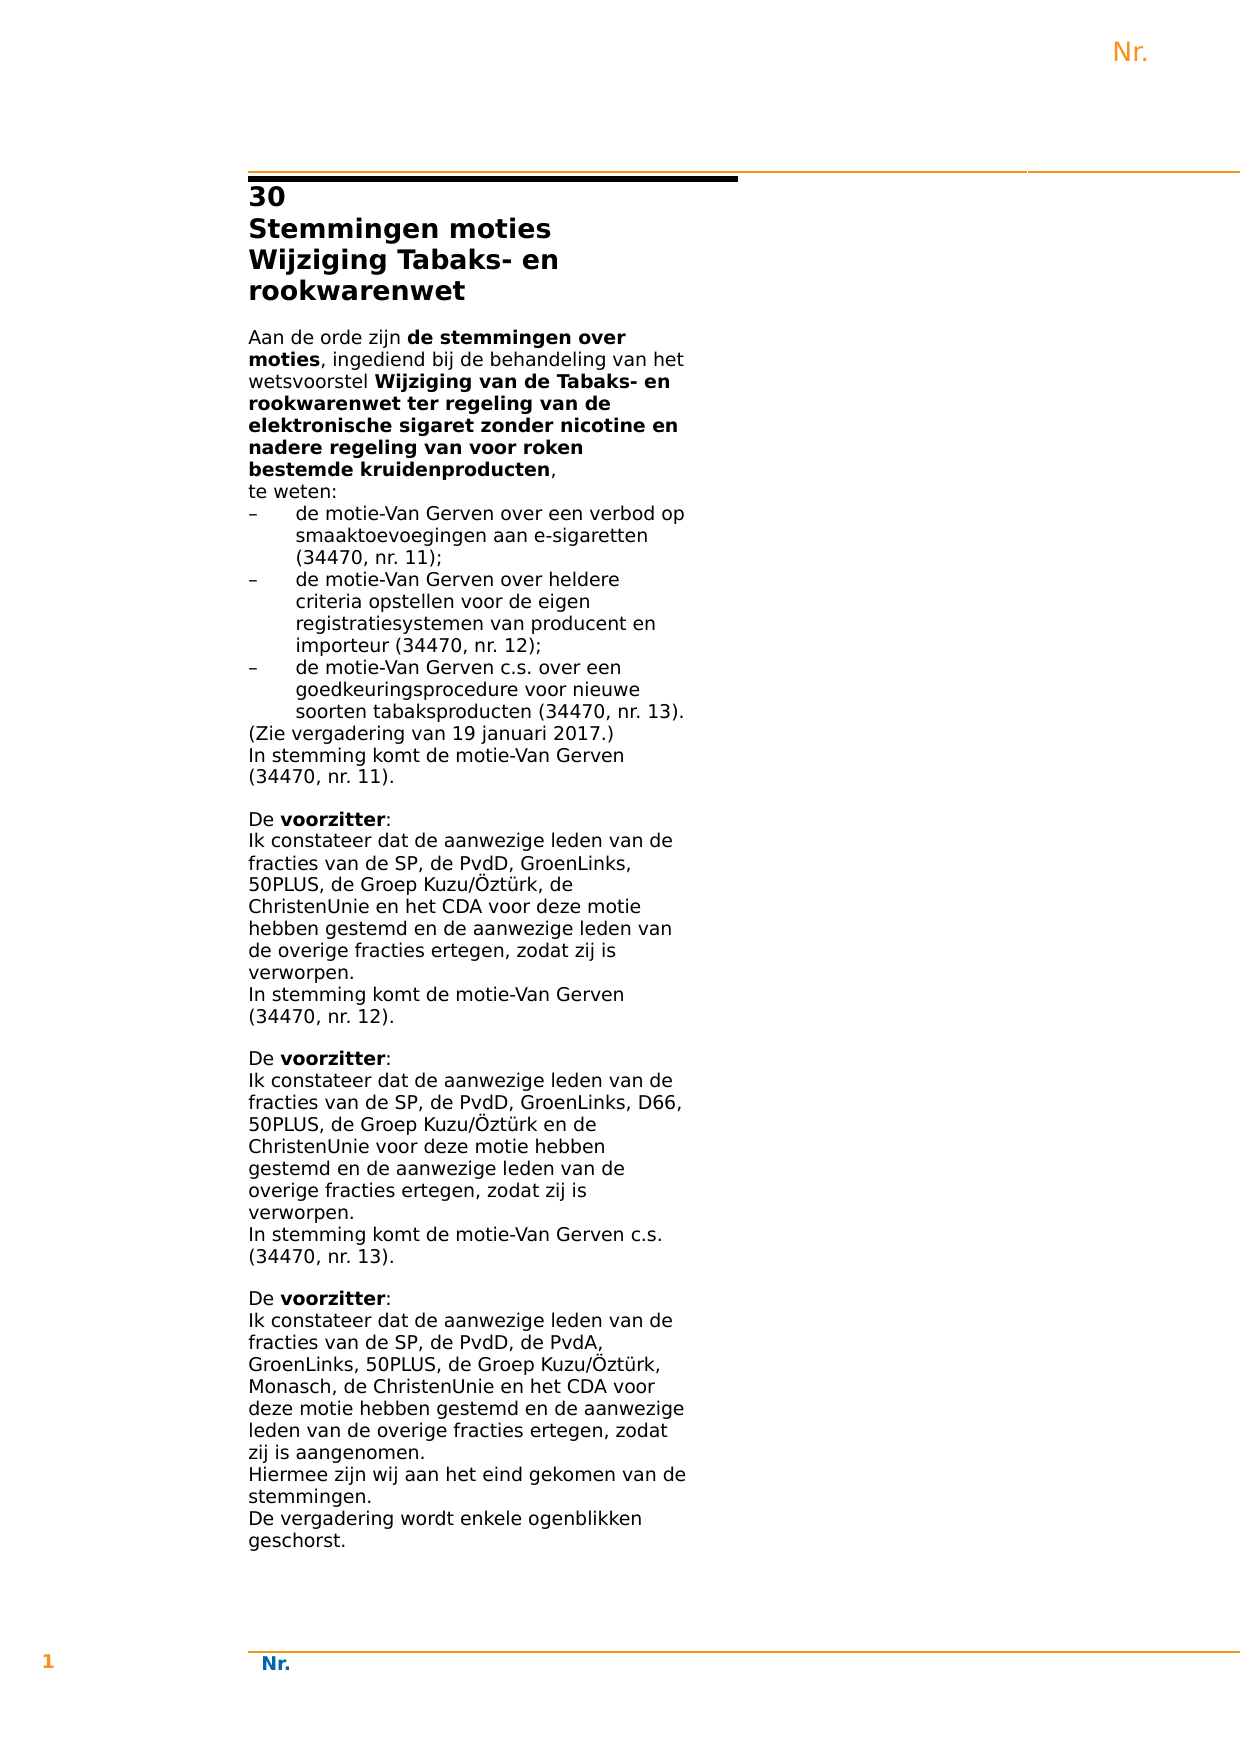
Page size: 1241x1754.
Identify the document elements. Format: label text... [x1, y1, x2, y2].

text Ik constateer dat de aanwezige leden van de fracties van de SP, de PvdD, GroenLinks, D66, 50PLUS, de Groep Kuzu/Öztürk en de ChristenUnie voor deze motie hebben gestemd en de aanwezige leden van de overige fracties ertegen, zodat zij is verworpen. [248, 1070, 691, 1224]
list de motie-Van Gerven c.s. over een goedkeuringsprocedure voor nieuwe soorten tabaksproducten (34470, nr. 13). [248, 657, 691, 722]
text Ik constateer dat de aanwezige leden van de fracties van de SP, de PvdD, de PvdA, GroenLinks, 50PLUS, de Groep Kuzu/Öztürk, Monasch, de ChristenUnie en het CDA voor deze motie hebben gestemd en de aanwezige leden van de overige fracties ertegen, zodat zij is aangenomen. [248, 1310, 691, 1464]
text De voorzitter: [248, 1048, 691, 1070]
list de motie-Van Gerven over een verbod op smaaktoevoegingen aan e-sigaretten (34470, nr. 11); [248, 503, 691, 569]
text De voorzitter: [248, 808, 691, 830]
text De voorzitter: [248, 1288, 691, 1310]
text te weten: [248, 481, 691, 503]
text In stemming komt de motie-Van Gerven c.s. (34470, nr. 13). [248, 1224, 691, 1268]
text In stemming komt de motie-Van Gerven (34470, nr. 11). [248, 744, 691, 788]
text Hiermee zijn wij aan het eind gekomen van de stemmingen. [248, 1464, 691, 1508]
text In stemming komt de motie-Van Gerven (34470, nr. 12). [248, 984, 691, 1028]
text (Zie vergadering van 19 januari 2017.) [248, 722, 691, 744]
text Ik constateer dat de aanwezige leden van de fracties van de SP, de PvdD, GroenLinks, 50PLUS, de Groep Kuzu/Öztürk, de ChristenUnie en het CDA voor deze motie hebben gestemd en de aanwezige leden van de overige fracties ertegen, zodat zij is verworpen. [248, 830, 691, 984]
title 30 Stemmingen moties Wijziging Tabaks- en rookwarenwet [248, 182, 691, 307]
list de motie-Van Gerven over heldere criteria opstellen voor de eigen registratiesystemen van producent en importeur (34470, nr. 12); [248, 569, 691, 657]
text Aan de orde zijn de stemmingen over moties, ingediend bij de behandeling van het wetsvoorstel Wijziging van de Tabaks- en rookwarenwet ter regeling van de elektronische sigaret zonder nicotine en nadere regeling van voor roken bestemde kruidenproducten, [248, 327, 691, 481]
text De vergadering wordt enkele ogenblikken geschorst. [248, 1508, 691, 1552]
